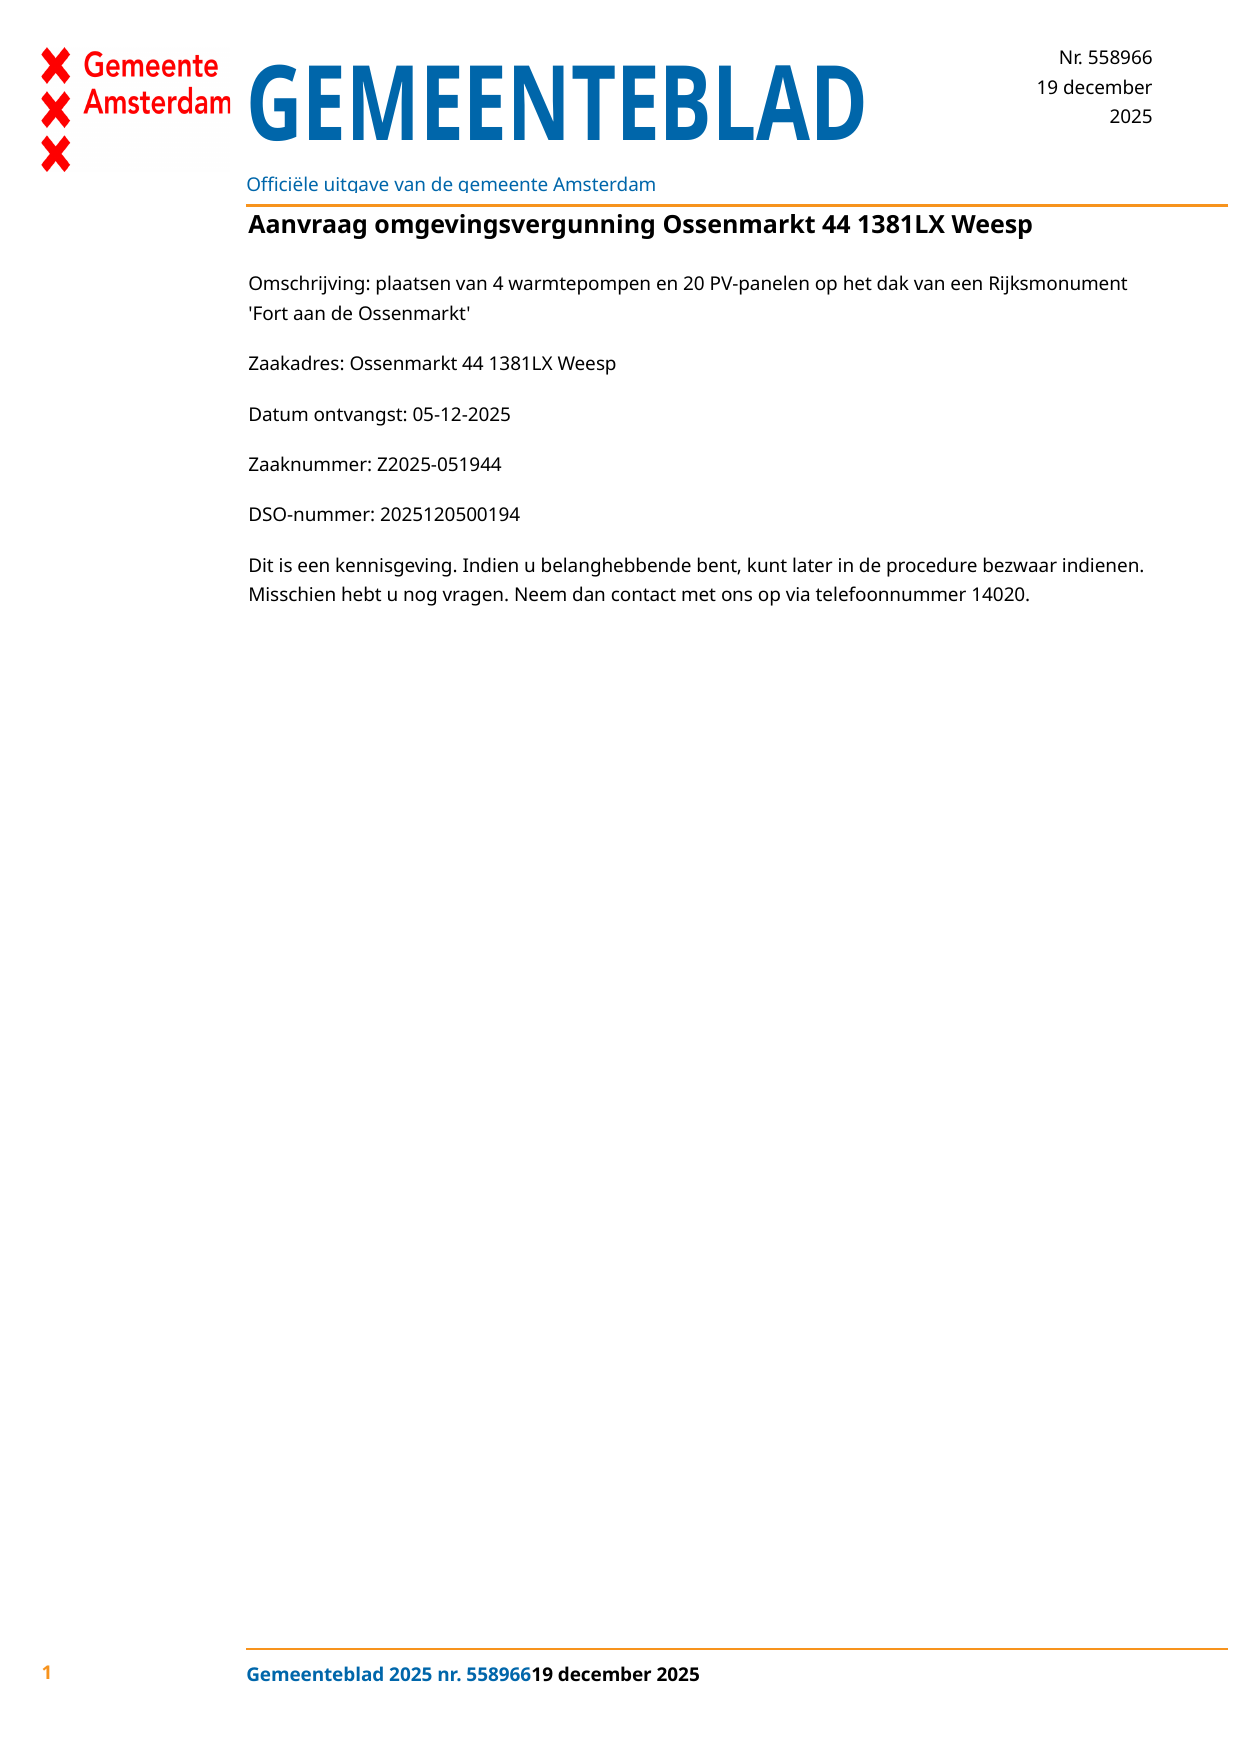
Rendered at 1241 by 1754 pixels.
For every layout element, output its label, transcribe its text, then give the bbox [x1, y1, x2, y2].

text Zaaknummer: Z2025-051944 [248, 451, 1152, 477]
text Dit is een kennisgeving. Indien u belanghebbende bent, kunt later in de procedure bezwaar indienen. Misschien hebt u nog vragen. Neem dan contact met ons op via telefoonnummer 14020. [248, 552, 1152, 607]
text Omschrijving: plaatsen van 4 warmtepompen en 20 PV-panelen op het dak van een Rijksmonument 'Fort aan de Ossenmarkt' [248, 270, 1152, 326]
text Aanvraag omgevingsvergunning Ossenmarkt 44 1381LX Weesp [248, 207, 1152, 241]
text Datum ontvangst: 05-12-2025 [248, 401, 1152, 426]
picture [41, 47, 231, 172]
text DSO-nummer: 2025120500194 [248, 502, 1152, 527]
text Zaakadres: Ossenmarkt 44 1381LX Weesp [248, 350, 1152, 376]
